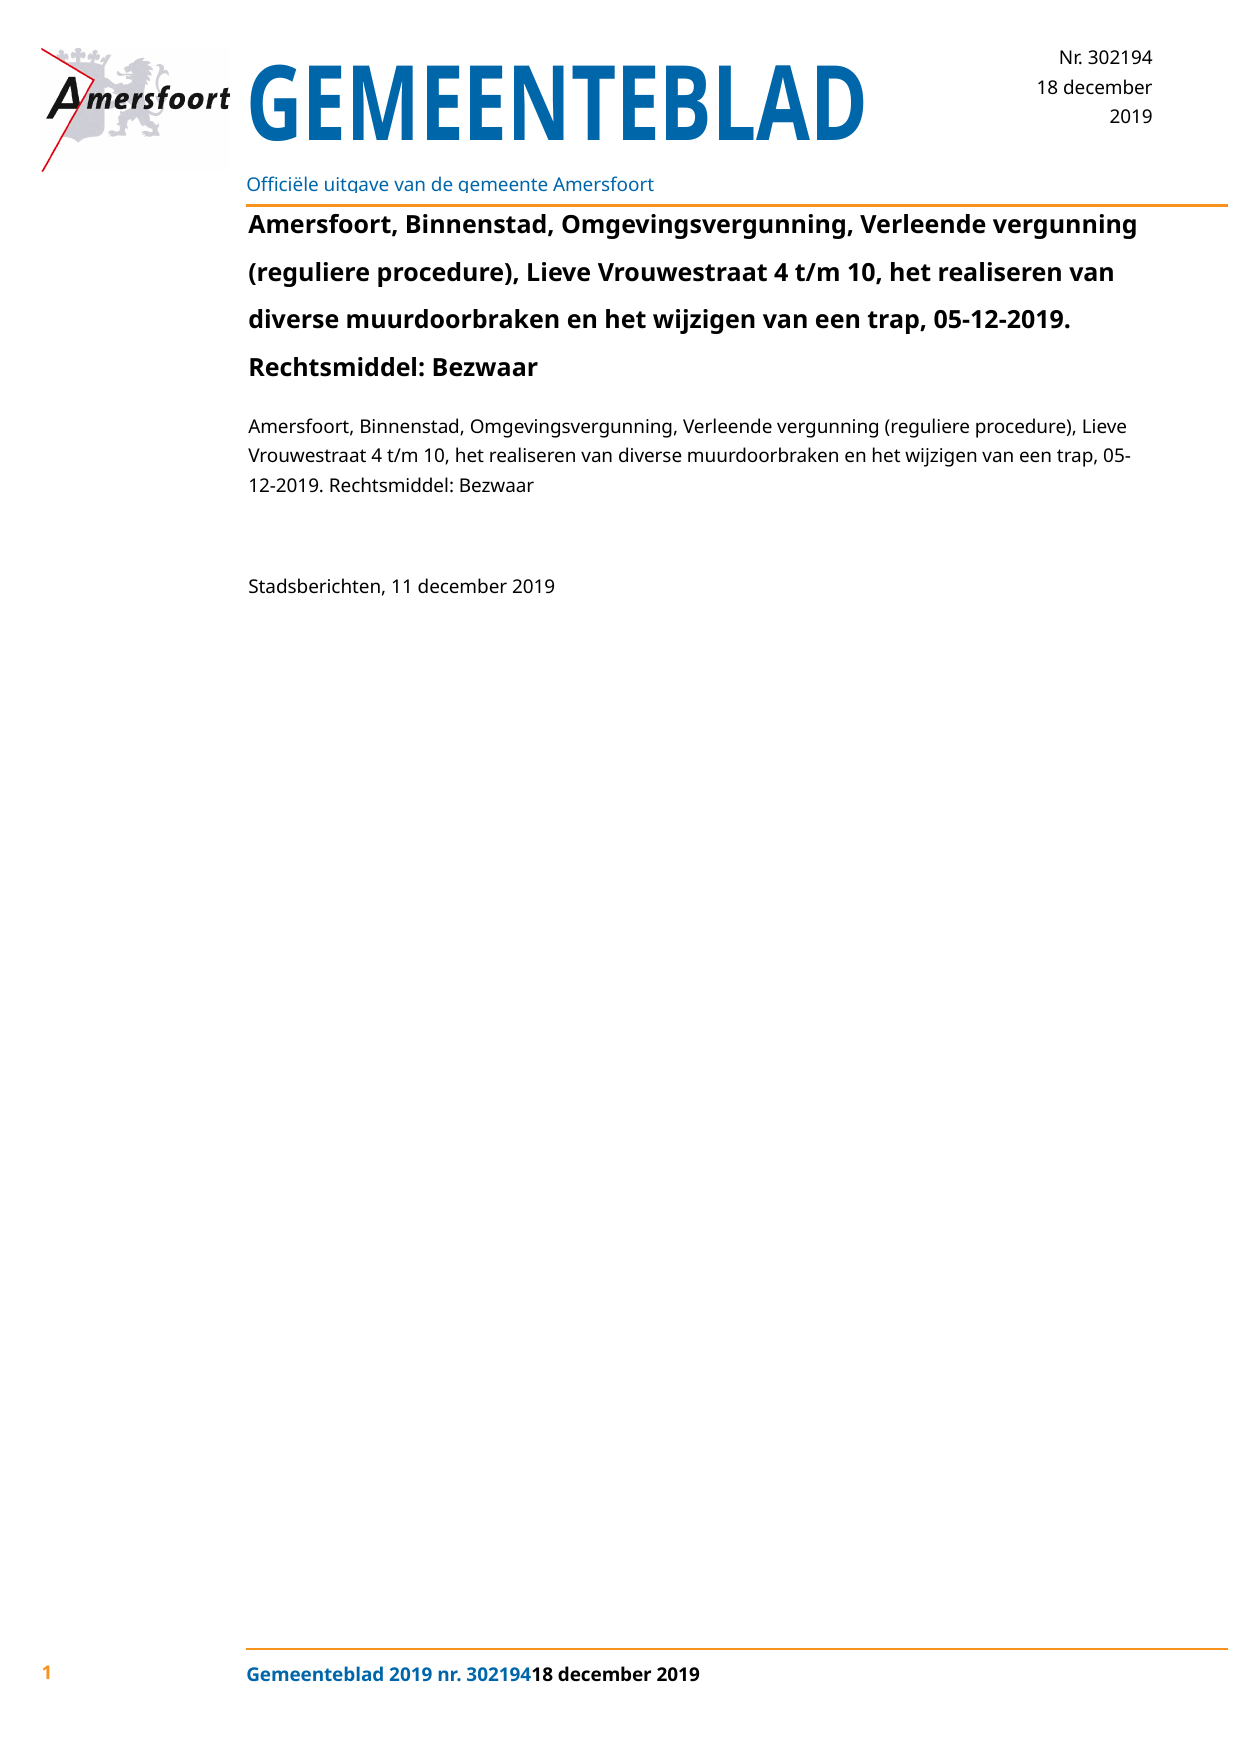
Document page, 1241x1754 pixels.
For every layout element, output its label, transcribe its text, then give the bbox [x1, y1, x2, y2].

text Amersfoort, Binnenstad, Omgevingsvergunning, Verleende vergunning (reguliere procedure), Lieve Vrouwestraat 4 t/m 10, het realiseren van diverse muurdoorbraken en het wijzigen van een trap, 05-12-2019. Rechtsmiddel: Bezwaar [248, 413, 1152, 498]
text Stadsberichten, 11 december 2019 [248, 573, 1152, 599]
text Amersfoort, Binnenstad, Omgevingsvergunning, Verleende vergunning (reguliere procedure), Lieve Vrouwestraat 4 t/m 10, het realiseren van diverse muurdoorbraken en het wijzigen van een trap, 05-12-2019. Rechtsmiddel: Bezwaar [248, 207, 1152, 384]
picture [41, 47, 231, 172]
